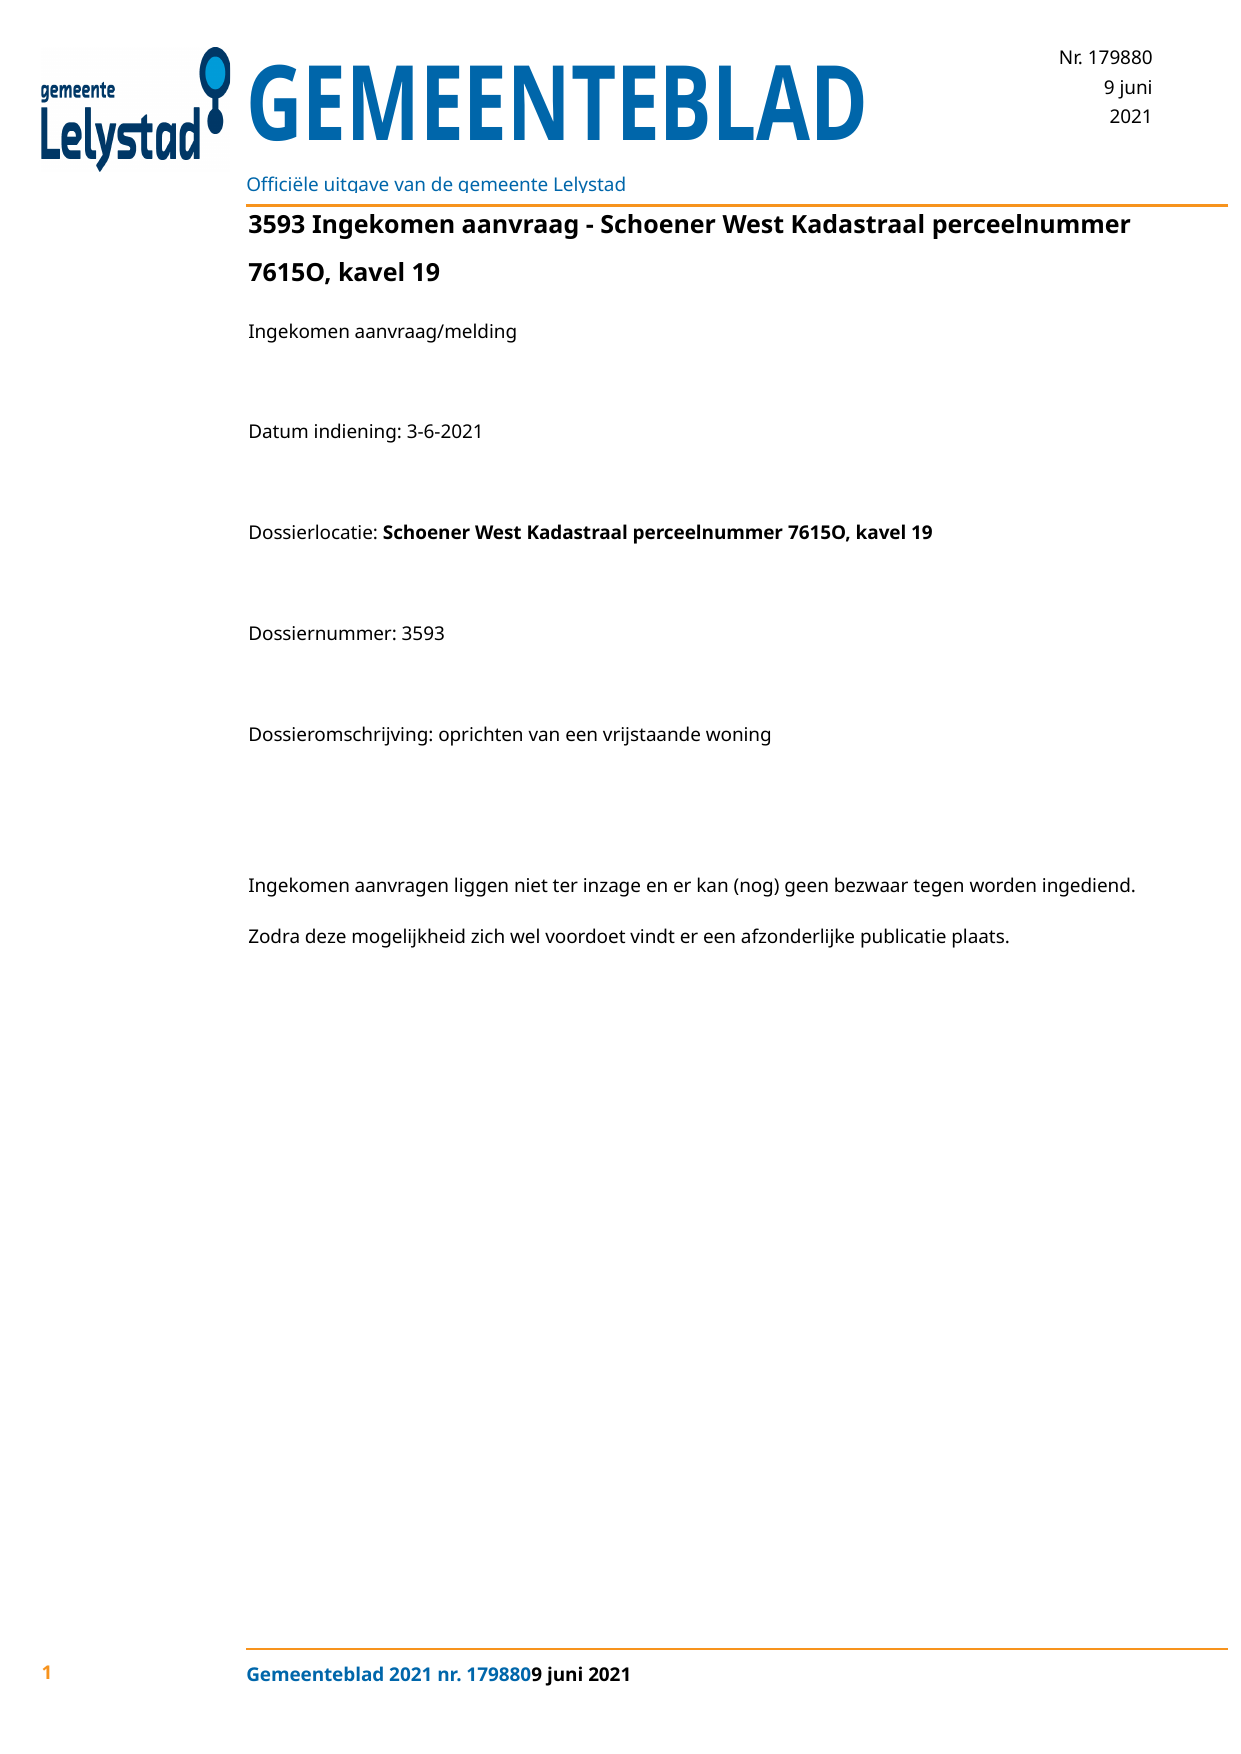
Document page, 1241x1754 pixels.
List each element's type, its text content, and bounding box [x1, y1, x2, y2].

text Ingekomen aanvragen liggen niet ter inzage en er kan (nog) geen bezwaar tegen worden ingediend. [248, 872, 1152, 898]
text Dossieromschrijving: oprichten van een vrijstaande woning [248, 721, 1152, 747]
text Zodra deze mogelijkheid zich wel voordoet vindt er een afzonderlijke publicatie plaats. [248, 923, 1152, 949]
text Datum indiening: 3-6-2021 [248, 419, 1152, 444]
text Dossiernummer: 3593 [248, 620, 1152, 646]
text Dossierlocatie: Schoener West Kadastraal perceelnummer 7615O, kavel 19 [248, 519, 1152, 545]
text 3593 Ingekomen aanvraag - Schoener West Kadastraal perceelnummer 7615O, kavel 19 [248, 207, 1152, 288]
picture [41, 47, 231, 172]
text Ingekomen aanvraag/melding [248, 318, 1152, 344]
